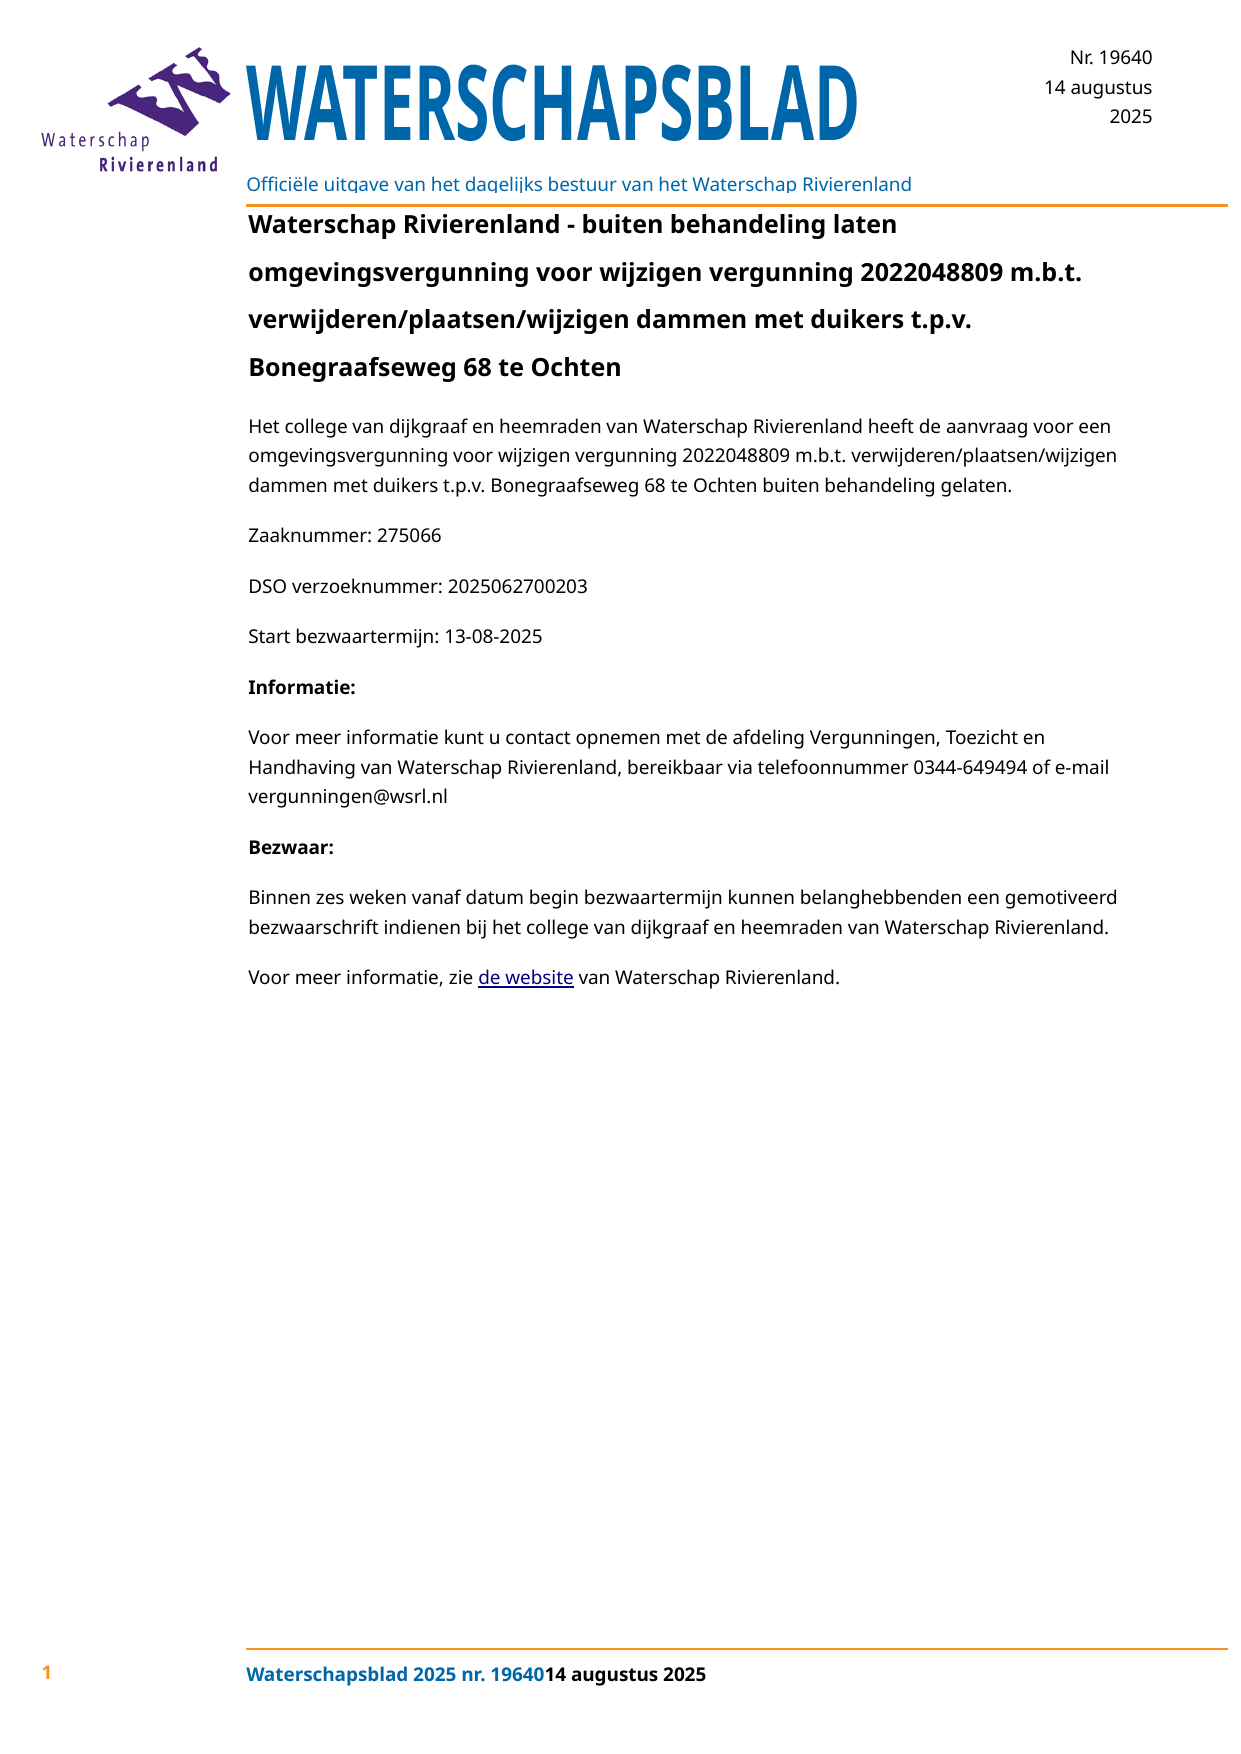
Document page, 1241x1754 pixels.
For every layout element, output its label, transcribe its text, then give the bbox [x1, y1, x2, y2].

text Voor meer informatie, zie de website van Waterschap Rivierenland. [248, 964, 1152, 990]
text DSO verzoeknummer: 2025062700203 [248, 573, 1152, 599]
text Waterschap Rivierenland - buiten behandeling laten omgevingsvergunning voor wijzigen vergunning 2022048809 m.b.t. verwijderen/plaatsen/wijzigen dammen met duikers t.p.v. Bonegraafseweg 68 te Ochten [248, 207, 1152, 384]
text Binnen zes weken vanaf datum begin bezwaartermijn kunnen belanghebbenden een gemotiveerd bezwaarschrift indienen bij het college van dijkgraaf en heemraden van Waterschap Rivierenland. [248, 884, 1152, 940]
text Informatie: [248, 674, 1152, 700]
text Start bezwaartermijn: 13-08-2025 [248, 623, 1152, 649]
picture [41, 47, 231, 172]
text Voor meer informatie kunt u contact opnemen met de afdeling Vergunningen, Toezicht en Handhaving van Waterschap Rivierenland, bereikbaar via telefoonnummer 0344-649494 of e-mail vergunningen@wsrl.nl [248, 724, 1152, 809]
text Bezwaar: [248, 834, 1152, 860]
text Het college van dijkgraaf en heemraden van Waterschap Rivierenland heeft de aanvraag voor een omgevingsvergunning voor wijzigen vergunning 2022048809 m.b.t. verwijderen/plaatsen/wijzigen dammen met duikers t.p.v. Bonegraafseweg 68 te Ochten buiten behandeling gelaten. [248, 413, 1152, 498]
text Zaaknummer: 275066 [248, 523, 1152, 548]
